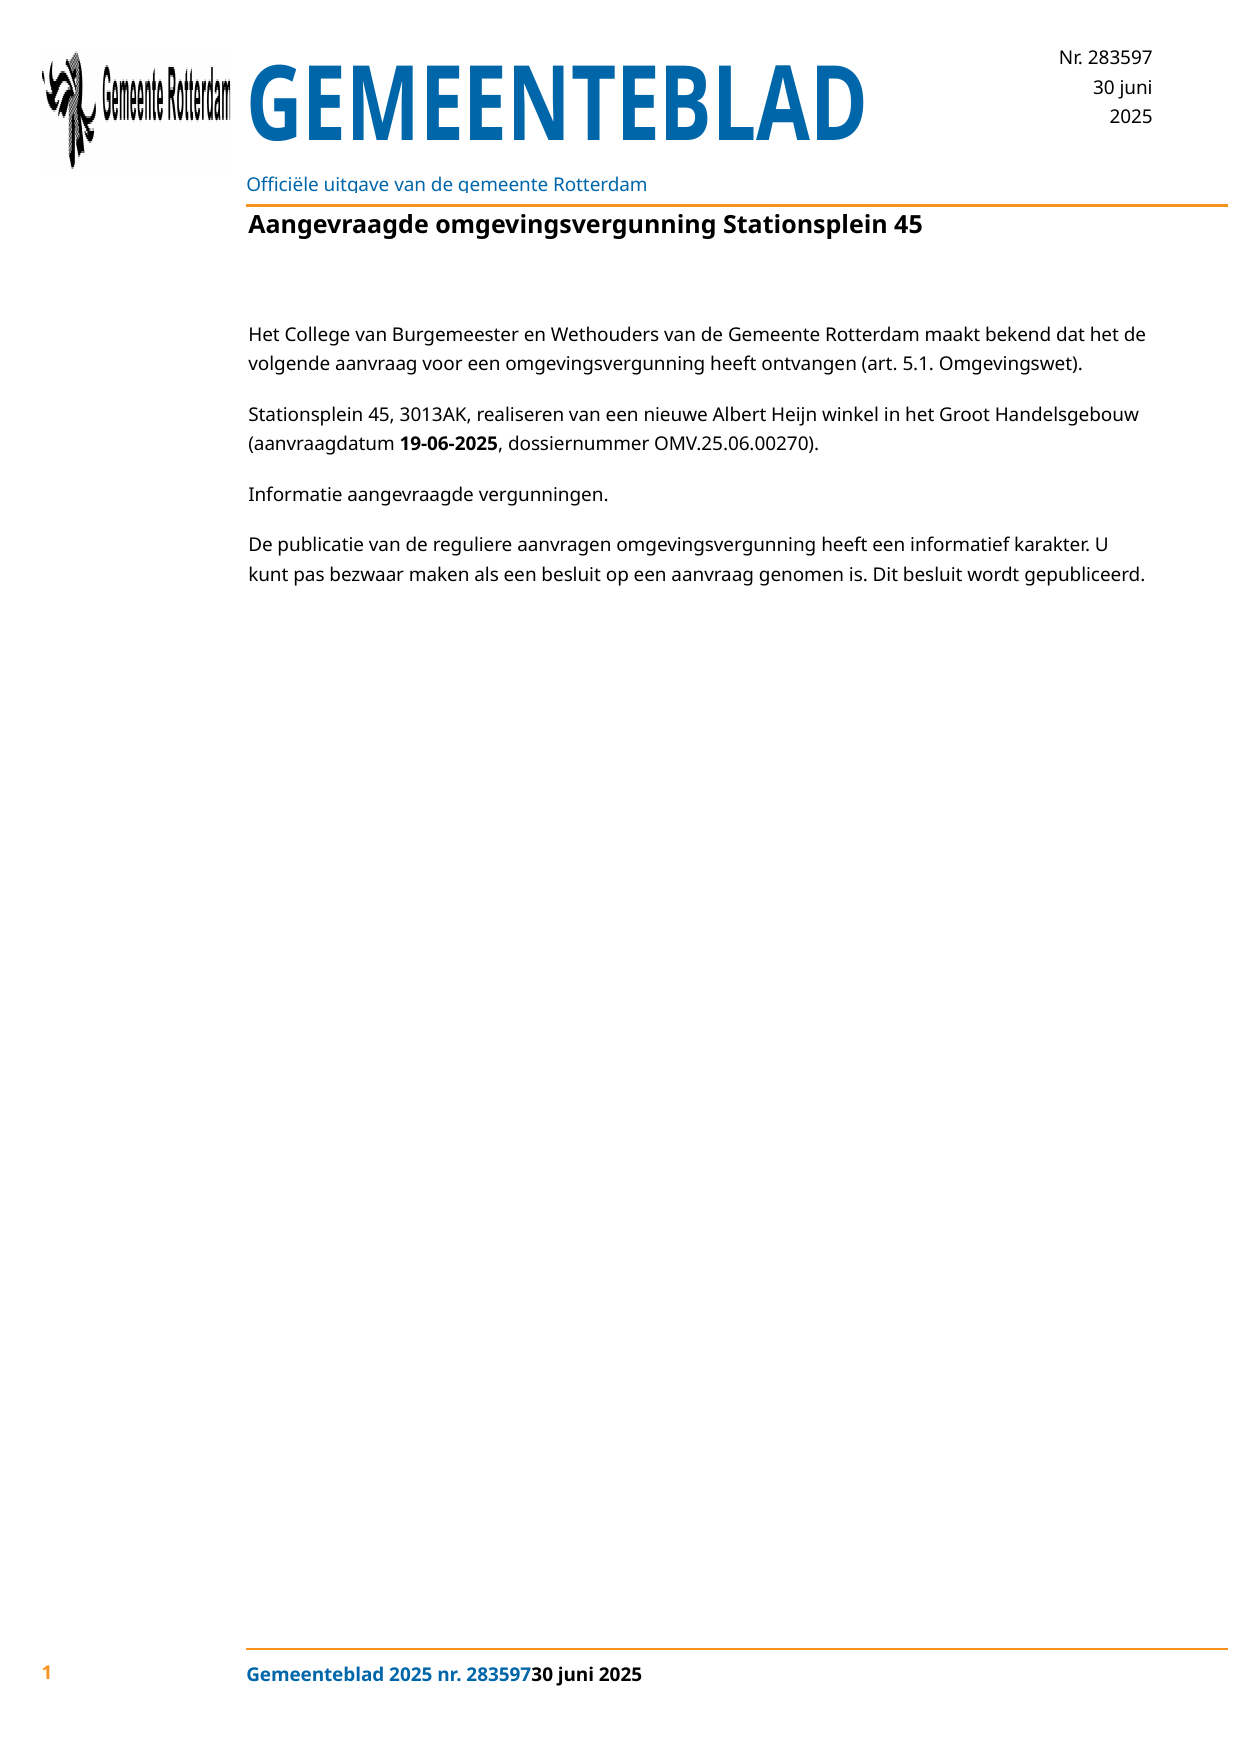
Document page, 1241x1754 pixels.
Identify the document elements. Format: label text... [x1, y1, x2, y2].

text De publicatie van de reguliere aanvragen omgevingsvergunning heeft een informatief karakter. U kunt pas bezwaar maken als een besluit op een aanvraag genomen is. Dit besluit wordt gepubliceerd. [248, 531, 1152, 586]
text Informatie aangevraagde vergunningen. [248, 481, 1152, 506]
text Aangevraagde omgevingsvergunning Stationsplein 45 [248, 207, 1152, 241]
picture [41, 47, 231, 172]
text Stationsplein 45, 3013AK, realiseren van een nieuwe Albert Heijn winkel in het Groot Handelsgebouw (aanvraagdatum 19-06-2025, dossiernummer OMV.25.06.00270). [248, 401, 1152, 456]
text Het College van Burgemeester en Wethouders van de Gemeente Rotterdam maakt bekend dat het de volgende aanvraag voor een omgevingsvergunning heeft ontvangen (art. 5.1. Omgevingswet). [248, 321, 1152, 376]
